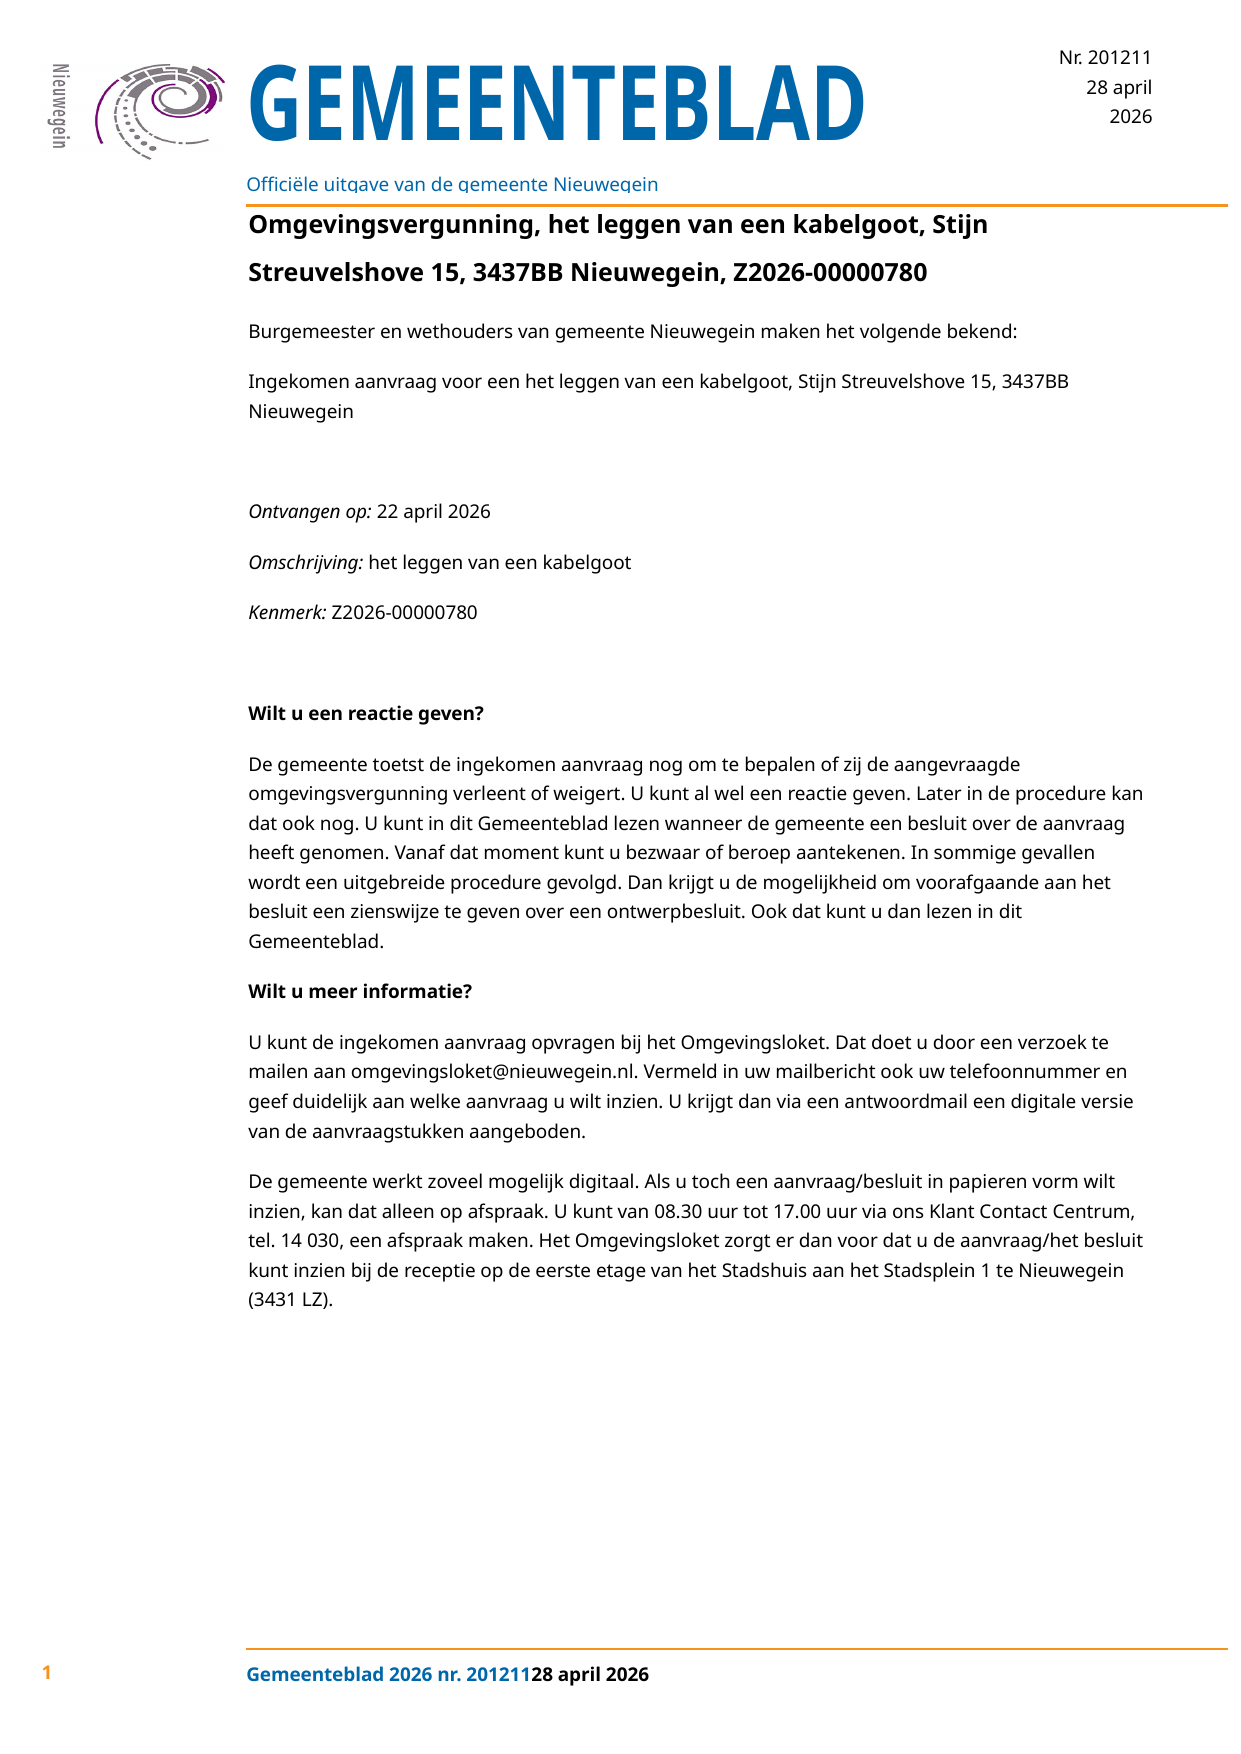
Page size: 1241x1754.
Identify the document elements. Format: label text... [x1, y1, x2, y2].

text Wilt u meer informatie? [248, 979, 1152, 1004]
text De gemeente toetst de ingekomen aanvraag nog om te bepalen of zij de aangevraagde omgevingsvergunning verleent of weigert. U kunt al wel een reactie geven. Later in de procedure kan dat ook nog. U kunt in dit Gemeenteblad lezen wanneer de gemeente een besluit over de aanvraag heeft genomen. Vanaf dat moment kunt u bezwaar of beroep aantekenen. In sommige gevallen wordt een uitgebreide procedure gevolgd. Dan krijgt u de mogelijkheid om voorafgaande aan het besluit een zienswijze te geven over een ontwerpbesluit. Ook dat kunt u dan lezen in dit Gemeenteblad. [248, 751, 1152, 954]
text U kunt de ingekomen aanvraag opvragen bij het Omgevingsloket. Dat doet u door een verzoek te mailen aan omgevingsloket@nieuwegein.nl. Vermeld in uw mailbericht ook uw telefoonnummer en geef duidelijk aan welke aanvraag u wilt inzien. U krijgt dan via een antwoordmail een digitale versie van de aanvraagstukken aangeboden. [248, 1029, 1152, 1144]
text Omgevingsvergunning, het leggen van een kabelgoot, Stijn Streuvelshove 15, 3437BB Nieuwegein, Z2026-00000780 [248, 207, 1152, 288]
picture [41, 47, 231, 172]
text Wilt u een reactie geven? [248, 700, 1152, 726]
text Burgemeester en wethouders van gemeente Nieuwegein maken het volgende bekend: [248, 318, 1152, 344]
text Ingekomen aanvraag voor een het leggen van een kabelgoot, Stijn Streuvelshove 15, 3437BB Nieuwegein [248, 368, 1152, 424]
text Omschrijving: het leggen van een kabelgoot [248, 549, 1152, 575]
text De gemeente werkt zoveel mogelijk digitaal. Als u toch een aanvraag/besluit in papieren vorm wilt inzien, kan dat alleen op afspraak. U kunt van 08.30 uur tot 17.00 uur via ons Klant Contact Centrum, tel. 14 030, een afspraak maken. Het Omgevingsloket zorgt er dan voor dat u de aanvraag/het besluit kunt inzien bij de receptie op de eerste etage van het Stadshuis aan het Stadsplein 1 te Nieuwegein (3431 LZ). [248, 1168, 1152, 1312]
text Kenmerk: Z2026-00000780 [248, 599, 1152, 625]
text Ontvangen op: 22 april 2026 [248, 499, 1152, 524]
